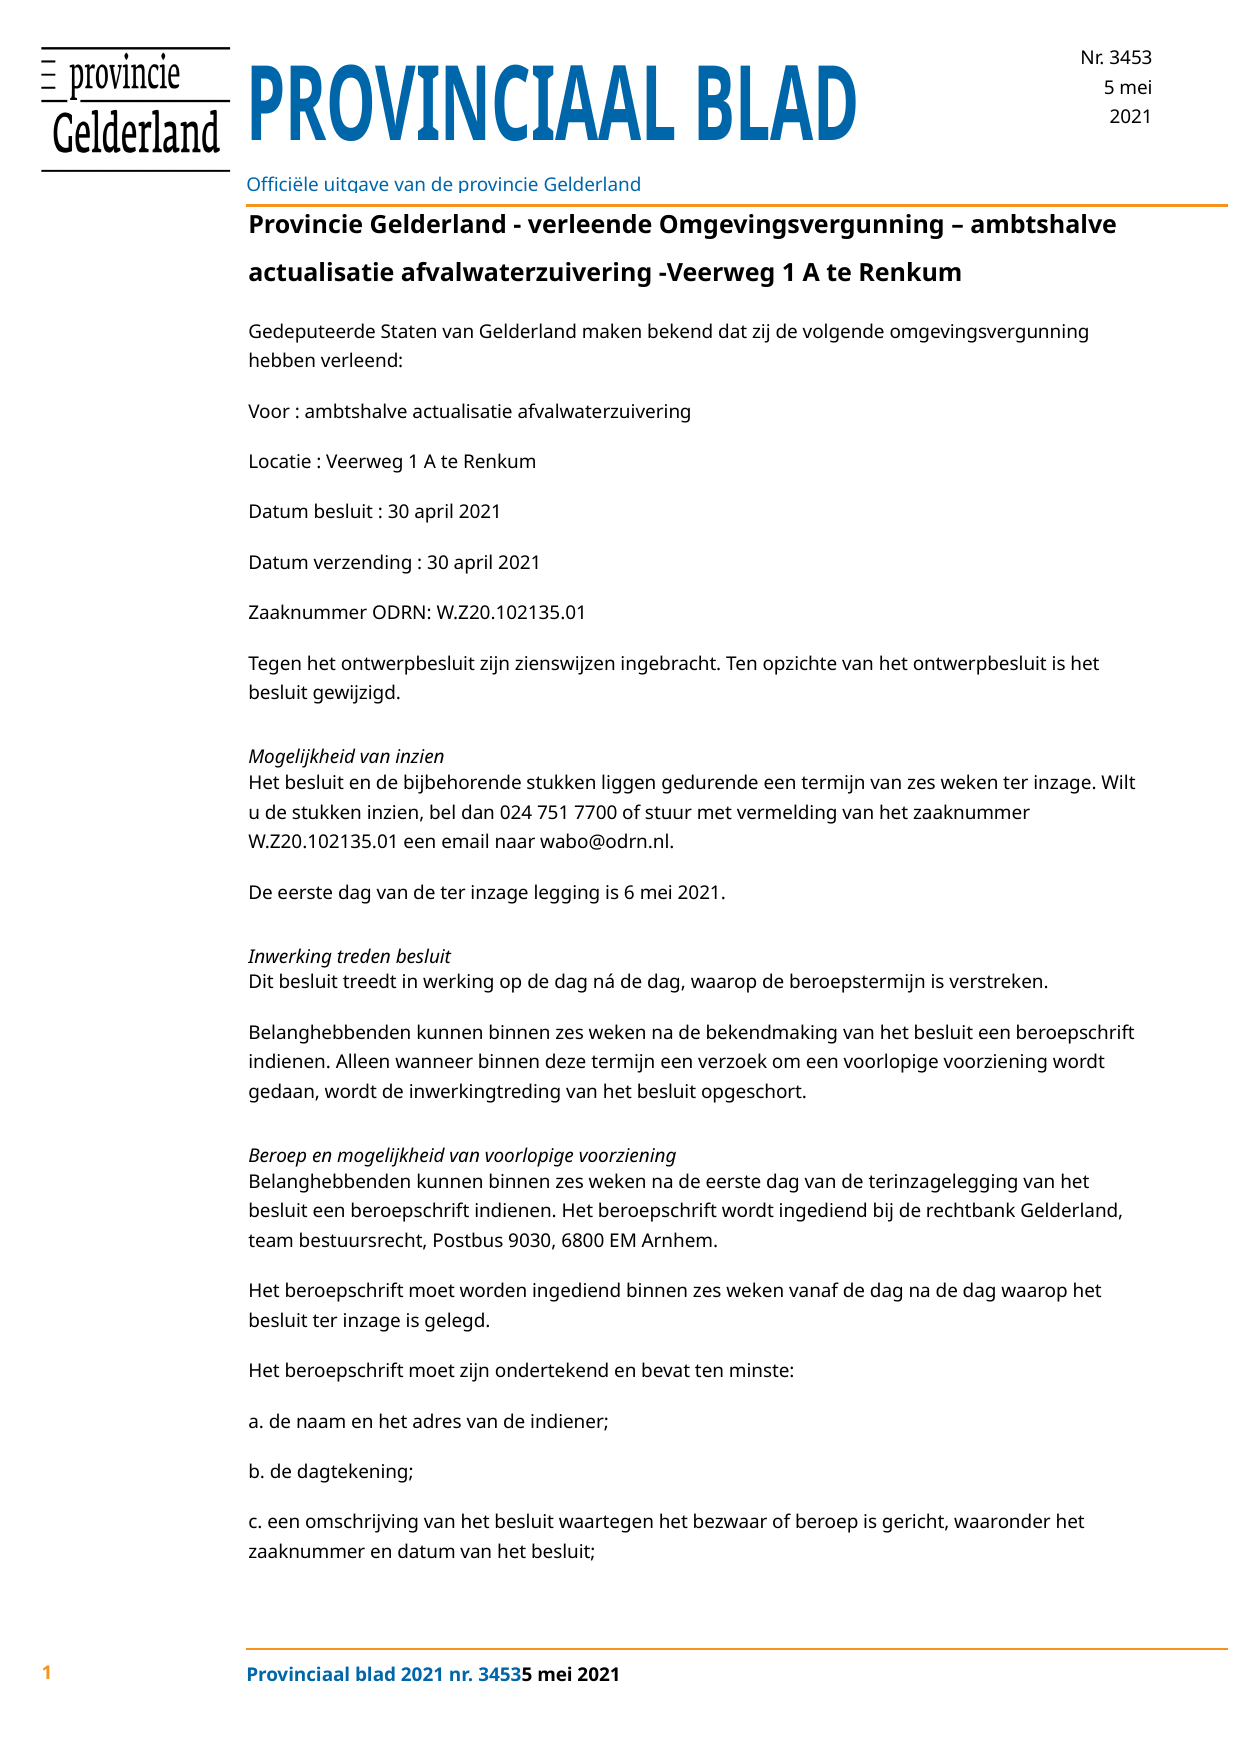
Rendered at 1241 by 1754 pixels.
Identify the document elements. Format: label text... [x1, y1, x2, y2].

text De eerste dag van de ter inzage legging is 6 mei 2021. [248, 879, 1152, 904]
text Beroep en mogelijkheid van voorlopige voorziening [248, 1142, 1152, 1168]
text b. de dagtekening; [248, 1458, 1152, 1484]
text Datum verzending : 30 april 2021 [248, 549, 1152, 575]
text Belanghebbenden kunnen binnen zes weken na de bekendmaking van het besluit een beroepschrift indienen. Alleen wanneer binnen deze termijn een verzoek om een voorlopige voorziening wordt gedaan, wordt de inwerkingtreding van het besluit opgeschort. [248, 1019, 1152, 1104]
text a. de naam en het adres van de indiener; [248, 1408, 1152, 1433]
text Locatie : Veerweg 1 A te Renkum [248, 448, 1152, 474]
text Zaaknummer ODRN: W.Z20.102135.01 [248, 599, 1152, 625]
text Dit besluit treedt in werking op de dag ná de dag, waarop de beroepstermijn is verstreken. [248, 968, 1152, 994]
text Het besluit en de bijbehorende stukken liggen gedurende een termijn van zes weken ter inzage. Wilt u de stukken inzien, bel dan 024 751 7700 of stuur met vermelding van het zaaknummer W.Z20.102135.01 een email naar wabo@odrn.nl. [248, 769, 1152, 854]
text Datum besluit : 30 april 2021 [248, 499, 1152, 524]
text Belanghebbenden kunnen binnen zes weken na de eerste dag van de terinzagelegging van het besluit een beroepschrift indienen. Het beroepschrift wordt ingediend bij de rechtbank Gelderland, team bestuursrecht, Postbus 9030, 6800 EM Arnhem. [248, 1168, 1152, 1253]
text Het beroepschrift moet zijn ondertekend en bevat ten minste: [248, 1357, 1152, 1383]
text c. een omschrijving van het besluit waartegen het bezwaar of beroep is gericht, waaronder het zaaknummer en datum van het besluit; [248, 1509, 1152, 1564]
text Voor : ambtshalve actualisatie afvalwaterzuivering [248, 398, 1152, 424]
text Inwerking treden besluit [248, 943, 1152, 968]
text Gedeputeerde Staten van Gelderland maken bekend dat zij de volgende omgevingsvergunning hebben verleend: [248, 318, 1152, 373]
picture [41, 47, 231, 172]
text Mogelijkheid van inzien [248, 743, 1152, 769]
text Het beroepschrift moet worden ingediend binnen zes weken vanaf de dag na de dag waarop het besluit ter inzage is gelegd. [248, 1277, 1152, 1333]
text Provincie Gelderland - verleende Omgevingsvergunning – ambtshalve actualisatie afvalwaterzuivering -Veerweg 1 A te Renkum [248, 207, 1152, 288]
text Tegen het ontwerpbesluit zijn zienswijzen ingebracht. Ten opzichte van het ontwerpbesluit is het besluit gewijzigd. [248, 650, 1152, 705]
